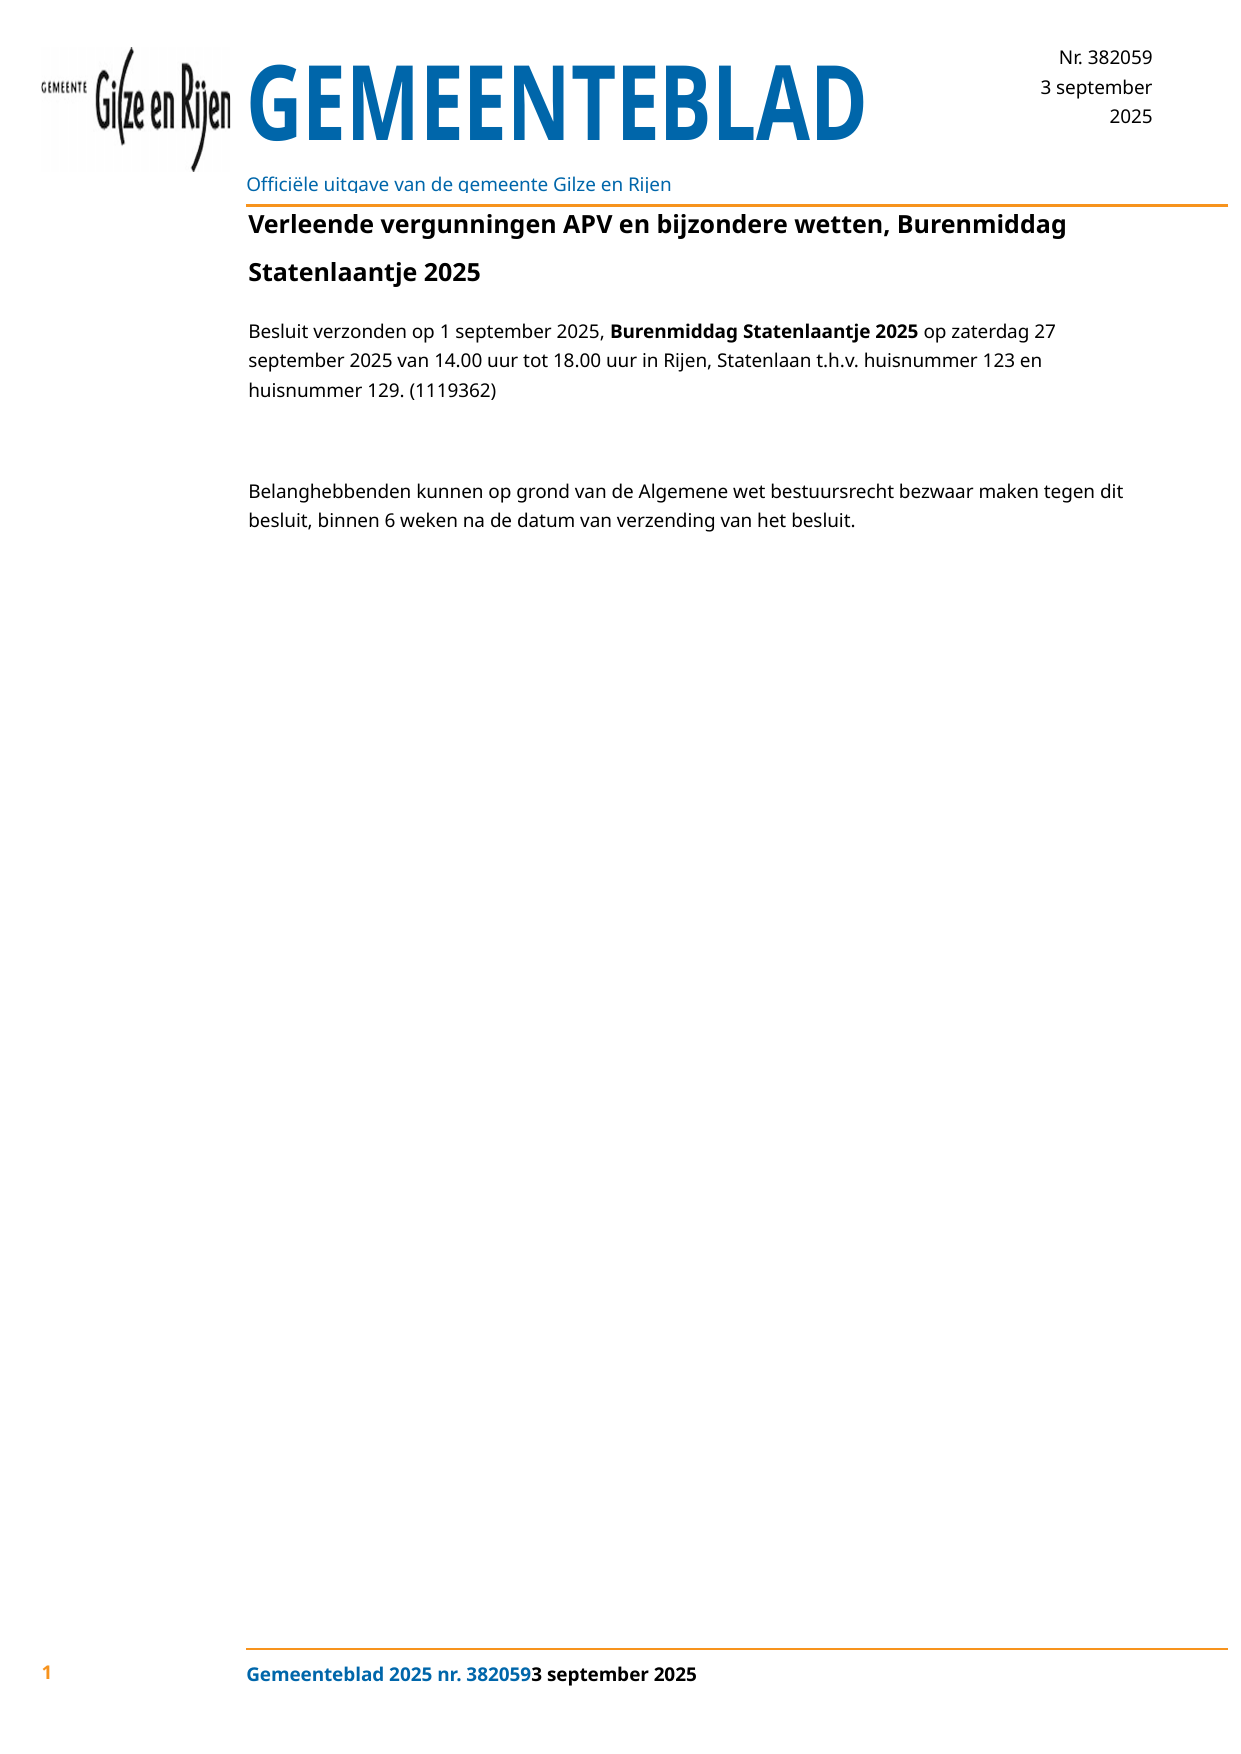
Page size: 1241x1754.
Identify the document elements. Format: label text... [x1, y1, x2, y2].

picture [41, 47, 231, 172]
text Belanghebbenden kunnen op grond van de Algemene wet bestuursrecht bezwaar maken tegen dit besluit, binnen 6 weken na de datum van verzending van het besluit. [248, 478, 1152, 533]
text Verleende vergunningen APV en bijzondere wetten, Burenmiddag Statenlaantje 2025 [248, 207, 1152, 288]
text Besluit verzonden op 1 september 2025, Burenmiddag Statenlaantje 2025 op zaterdag 27 september 2025 van 14.00 uur tot 18.00 uur in Rijen, Statenlaan t.h.v. huisnummer 123 en huisnummer 129. (1119362) [248, 318, 1152, 403]
